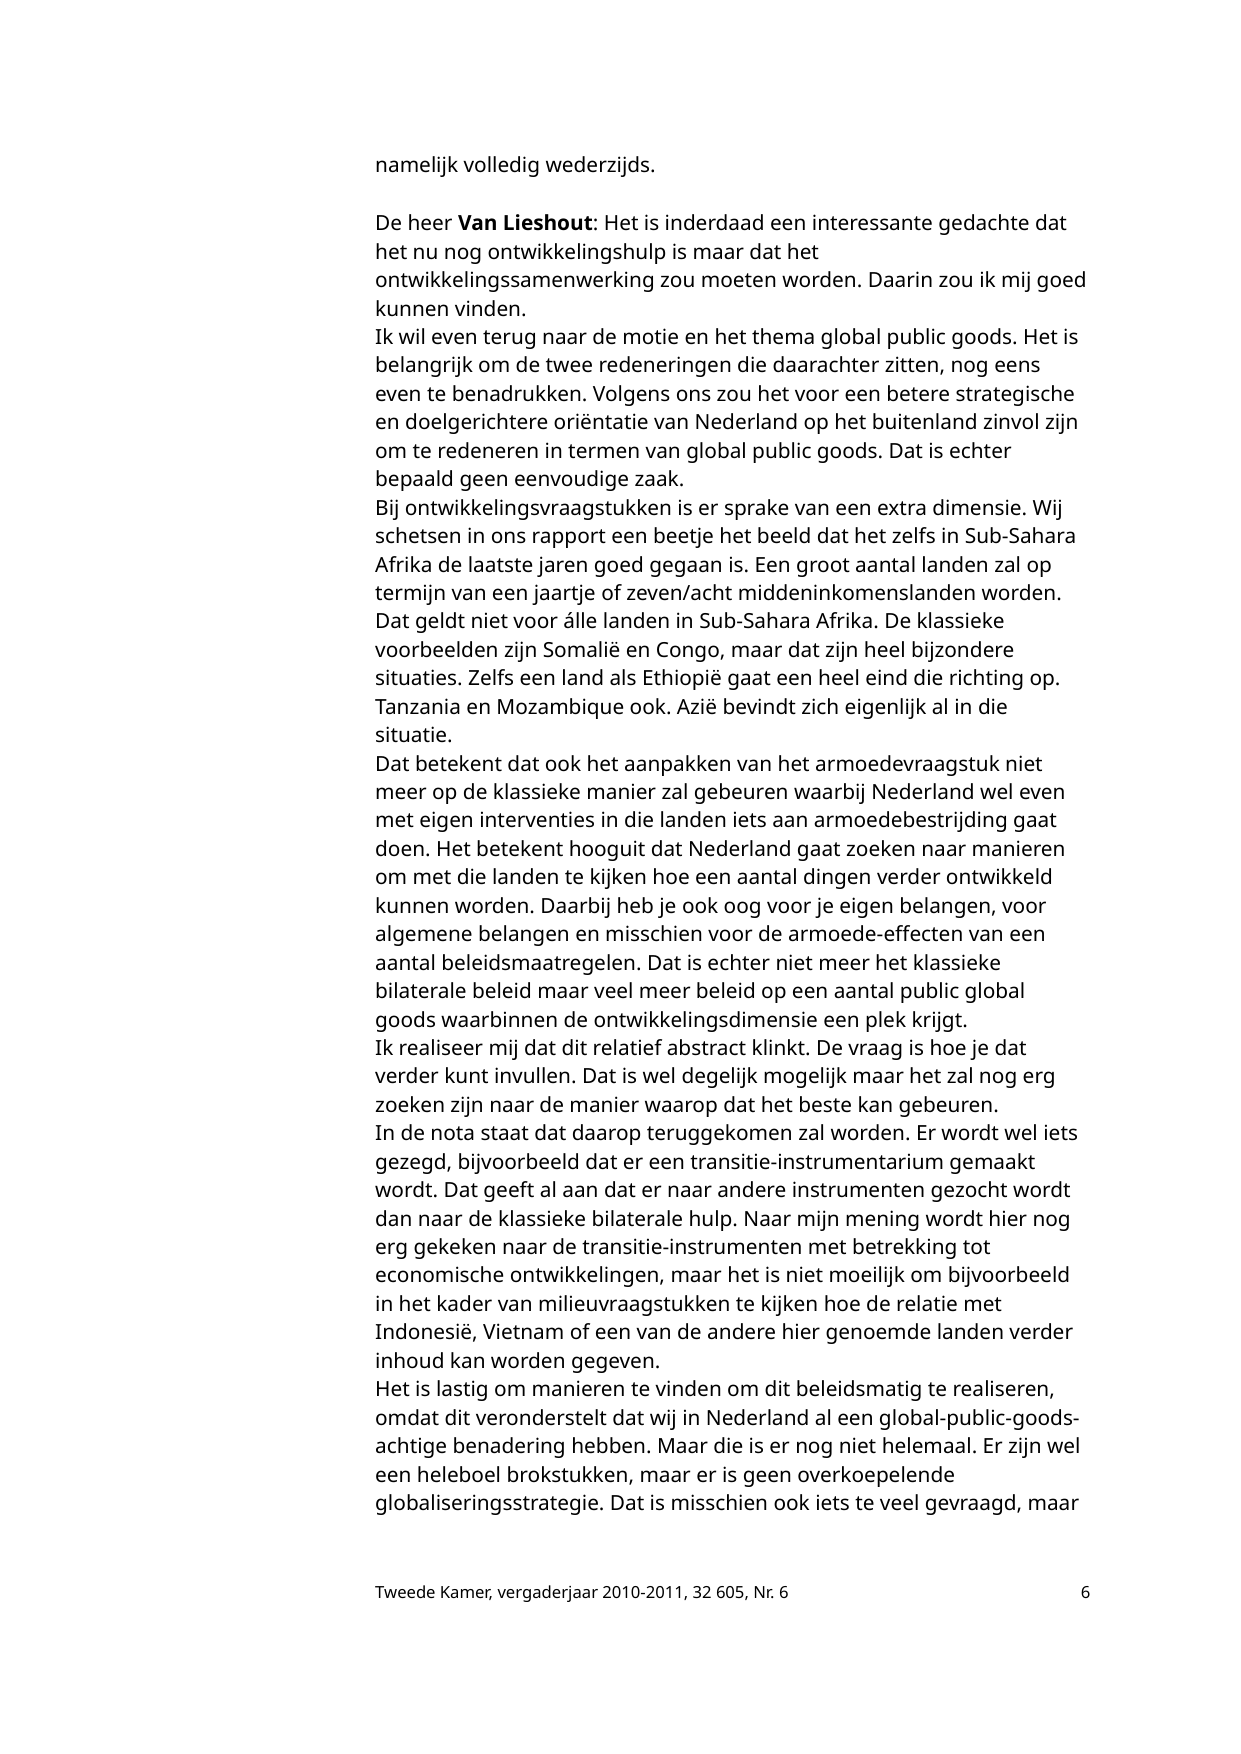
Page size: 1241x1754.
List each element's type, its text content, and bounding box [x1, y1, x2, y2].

text Het is lastig om manieren te vinden om dit beleidsmatig te realiseren, omdat dit veronderstelt dat wij in Nederland al een global-public-goods-achtige benadering hebben. Maar die is er nog niet helemaal. Er zijn wel een heleboel brokstukken, maar er is geen overkoepelende globaliseringsstrategie. Dat is misschien ook iets te veel gevraagd, maar [375, 1374, 1090, 1517]
text De heer Van Lieshout: Het is inderdaad een interessante gedachte dat het nu nog ontwikkelingshulp is maar dat het ontwikkelingssamenwerking zou moeten worden. Daarin zou ik mij goed kunnen vinden. [375, 208, 1090, 322]
text Ik realiseer mij dat dit relatief abstract klinkt. De vraag is hoe je dat verder kunt invullen. Dat is wel degelijk mogelijk maar het zal nog erg zoeken zijn naar de manier waarop dat het beste kan gebeuren. [375, 1033, 1090, 1118]
text Ik wil even terug naar de motie en het thema global public goods. Het is belangrijk om de twee redeneringen die daarachter zitten, nog eens even te benadrukken. Volgens ons zou het voor een betere strategische en doelgerichtere oriëntatie van Nederland op het buitenland zinvol zijn om te redeneren in termen van global public goods. Dat is echter bepaald geen eenvoudige zaak. [375, 322, 1090, 493]
text In de nota staat dat daarop teruggekomen zal worden. Er wordt wel iets gezegd, bijvoorbeeld dat er een transitie-instrumentarium gemaakt wordt. Dat geeft al aan dat er naar andere instrumenten gezocht wordt dan naar de klassieke bilaterale hulp. Naar mijn mening wordt hier nog erg gekeken naar de transitie-instrumenten met betrekking tot economische ontwikkelingen, maar het is niet moeilijk om bijvoorbeeld in het kader van milieuvraagstukken te kijken hoe de relatie met Indonesië, Vietnam of een van de andere hier genoemde landen verder inhoud kan worden gegeven. [375, 1118, 1090, 1374]
text Dat betekent dat ook het aanpakken van het armoedevraagstuk niet meer op de klassieke manier zal gebeuren waarbij Nederland wel even met eigen interventies in die landen iets aan armoedebestrijding gaat doen. Het betekent hooguit dat Nederland gaat zoeken naar manieren om met die landen te kijken hoe een aantal dingen verder ontwikkeld kunnen worden. Daarbij heb je ook oog voor je eigen belangen, voor algemene belangen en misschien voor de armoede-effecten van een aantal beleidsmaatregelen. Dat is echter niet meer het klassieke bilaterale beleid maar veel meer beleid op een aantal public global goods waarbinnen de ontwikkelingsdimensie een plek krijgt. [375, 749, 1090, 1033]
text Bij ontwikkelingsvraagstukken is er sprake van een extra dimensie. Wij schetsen in ons rapport een beetje het beeld dat het zelfs in Sub-Sahara Afrika de laatste jaren goed gegaan is. Een groot aantal landen zal op termijn van een jaartje of zeven/acht middeninkomenslanden worden. Dat geldt niet voor álle landen in Sub-Sahara Afrika. De klassieke voorbeelden zijn Somalië en Congo, maar dat zijn heel bijzondere situaties. Zelfs een land als Ethiopië gaat een heel eind die richting op. Tanzania en Mozambique ook. Azië bevindt zich eigenlijk al in die situatie. [375, 493, 1090, 749]
text namelijk volledig wederzijds. [375, 150, 1090, 178]
